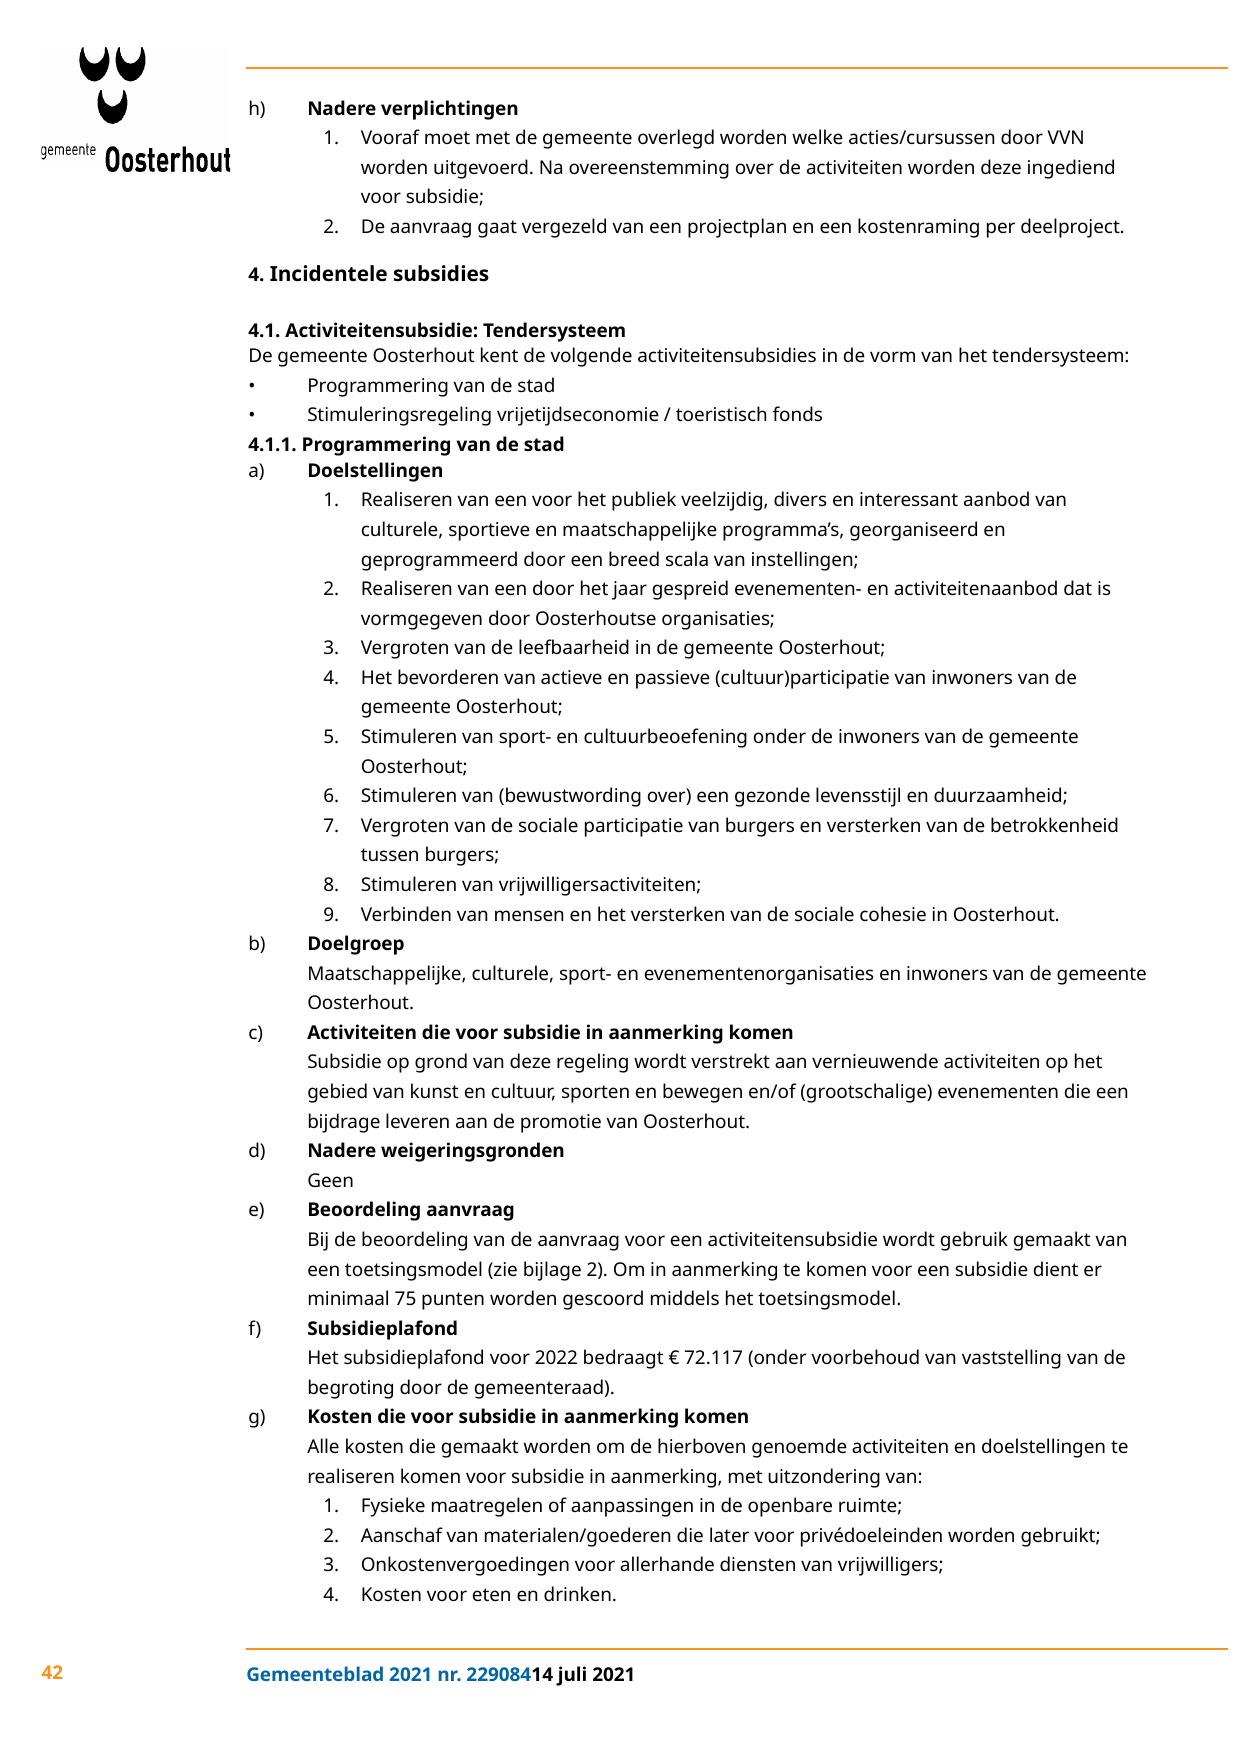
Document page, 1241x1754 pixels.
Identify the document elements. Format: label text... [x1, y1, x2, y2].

text De gemeente Oosterhout kent de volgende activiteitensubsidies in de vorm van het tendersysteem: [248, 342, 1152, 368]
text 4. Incidentele subsidies [248, 259, 1152, 287]
list Nadere weigeringsgronden [248, 1137, 1152, 1163]
list Verbinden van mensen en het versterken van de sociale cohesie in Oosterhout. [323, 901, 1152, 926]
list Stimuleren van sport- en cultuurbeoefening onder de inwoners van de gemeente Oosterhout; [323, 723, 1152, 778]
text 4.1. Activiteitensubsidie: Tendersysteem [248, 317, 1152, 342]
list Nadere verplichtingen [248, 95, 1152, 121]
picture [41, 47, 231, 172]
list Realiseren van een voor het publiek veelzijdig, divers en interessant aanbod van culturele, sportieve en maatschappelijke programma’s, georganiseerd en geprogrammeerd door een breed scala van instellingen; [323, 487, 1152, 571]
list Fysieke maatregelen of aanpassingen in de openbare ruimte; [323, 1492, 1152, 1518]
list Alle kosten die gemaakt worden om de hierboven genoemde activiteiten en doelstellingen te realiseren komen voor subsidie in aanmerking, met uitzondering van: [248, 1433, 1152, 1488]
list Geen [248, 1167, 1152, 1193]
list Activiteiten die voor subsidie in aanmerking komen [248, 1019, 1152, 1045]
list Subsidieplafond [248, 1315, 1152, 1341]
list Kosten die voor subsidie in aanmerking komen [248, 1404, 1152, 1429]
list Stimuleren van (bewustwording over) een gezonde levensstijl en duurzaamheid; [323, 782, 1152, 808]
list Vergroten van de sociale participatie van burgers en versterken van de betrokkenheid tussen burgers; [323, 812, 1152, 867]
list Maatschappelijke, culturele, sport- en evenementenorganisaties en inwoners van de gemeente Oosterhout. [248, 960, 1152, 1015]
list Vooraf moet met de gemeente overlegd worden welke acties/cursussen door VVN worden uitgevoerd. Na overeenstemming over de activiteiten worden deze ingediend voor subsidie; [323, 124, 1152, 209]
list De aanvraag gaat vergezeld van een projectplan en een kostenraming per deelproject. [323, 213, 1152, 239]
list Subsidie op grond van deze regeling wordt verstrekt aan vernieuwende activiteiten op het gebied van kunst en cultuur, sporten en bewegen en/of (grootschalige) evenementen die een bijdrage leveren aan de promotie van Oosterhout. [248, 1049, 1152, 1133]
list Programmering van de stad [248, 372, 1152, 398]
list Onkostenvergoedingen voor allerhande diensten van vrijwilligers; [323, 1552, 1152, 1577]
list Stimuleren van vrijwilligersactiviteiten; [323, 871, 1152, 897]
list Doelstellingen [248, 457, 1152, 483]
list Doelgroep [248, 930, 1152, 956]
list Realiseren van een door het jaar gespreid evenementen- en activiteitenaanbod dat is vormgegeven door Oosterhoutse organisaties; [323, 575, 1152, 631]
list Kosten voor eten en drinken. [323, 1581, 1152, 1607]
list Het bevorderen van actieve en passieve (cultuur)participatie van inwoners van de gemeente Oosterhout; [323, 664, 1152, 719]
list Stimuleringsregeling vrijetijdseconomie / toeristisch fonds [248, 402, 1152, 427]
list Aanschaf van materialen/goederen die later voor privédoeleinden worden gebruikt; [323, 1522, 1152, 1548]
list Beoordeling aanvraag [248, 1197, 1152, 1222]
list Bij de beoordeling van de aanvraag voor een activiteitensubsidie wordt gebruik gemaakt van een toetsingsmodel (zie bijlage 2). Om in aanmerking te komen voor een subsidie dient er minimaal 75 punten worden gescoord middels het toetsingsmodel. [248, 1226, 1152, 1311]
list Vergroten van de leefbaarheid in de gemeente Oosterhout; [323, 634, 1152, 660]
list Het subsidieplafond voor 2022 bedraagt € 72.117 (onder voorbehoud van vaststelling van de begroting door de gemeenteraad). [248, 1344, 1152, 1400]
text 4.1.1. Programmering van de stad [248, 431, 1152, 457]
